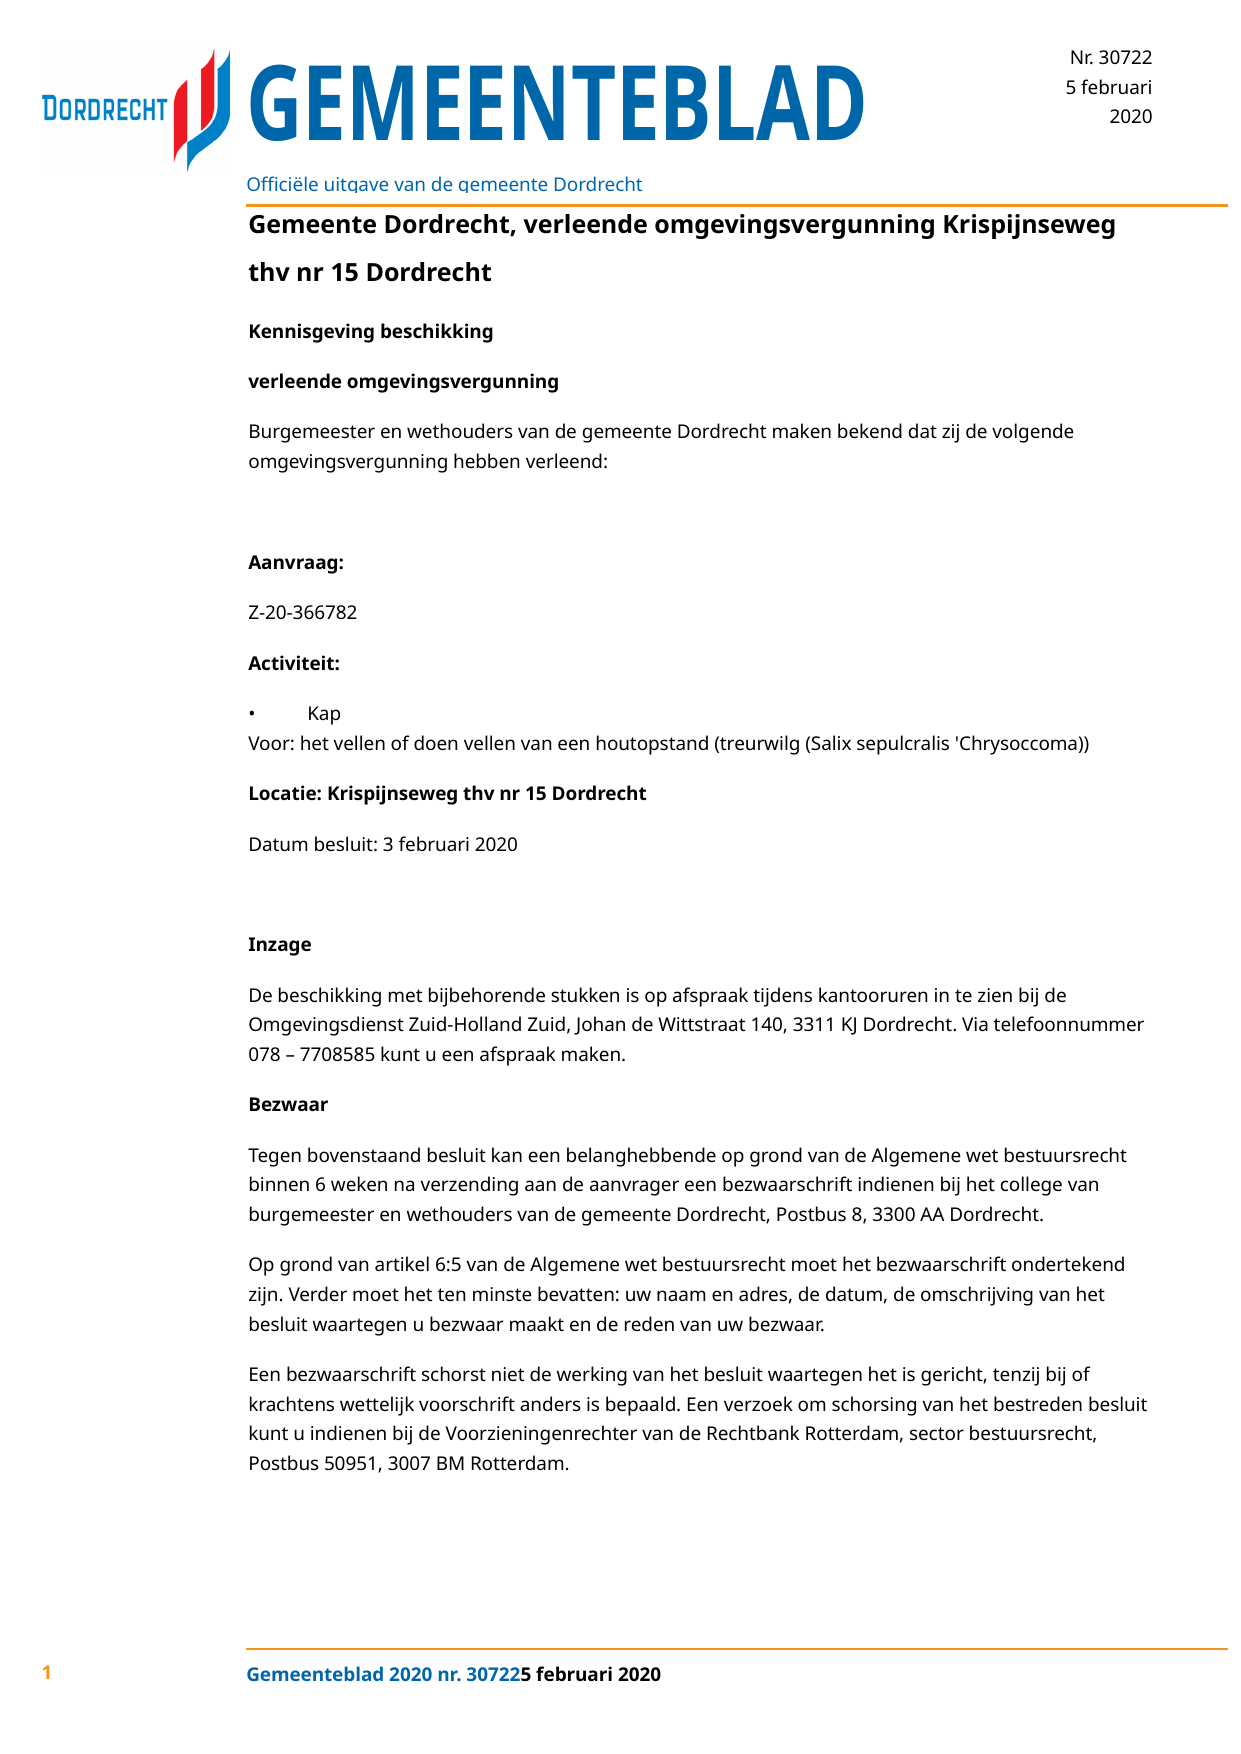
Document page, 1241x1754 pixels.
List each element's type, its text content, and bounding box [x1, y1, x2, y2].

text Datum besluit: 3 februari 2020 [248, 831, 1152, 857]
text Activiteit: [248, 650, 1152, 676]
text Een bezwaarschrift schorst niet de werking van het besluit waartegen het is gericht, tenzij bij of krachtens wettelijk voorschrift anders is bepaald. Een verzoek om schorsing van het bestreden besluit kunt u indienen bij de Voorzieningenrechter van de Rechtbank Rotterdam, sector bestuursrecht, Postbus 50951, 3007 BM Rotterdam. [248, 1361, 1152, 1476]
text Locatie: Krispijnseweg thv nr 15 Dordrecht [248, 780, 1152, 806]
text De beschikking met bijbehorende stukken is op afspraak tijdens kantooruren in te zien bij de Omgevingsdienst Zuid-Holland Zuid, Johan de Wittstraat 140, 3311 KJ Dordrecht. Via telefoonnummer 078 – 7708585 kunt u een afspraak maken. [248, 982, 1152, 1067]
text Gemeente Dordrecht, verleende omgevingsvergunning Krispijnseweg thv nr 15 Dordrecht [248, 207, 1152, 288]
text Op grond van artikel 6:5 van de Algemene wet bestuursrecht moet het bezwaarschrift ondertekend zijn. Verder moet het ten minste bevatten: uw naam en adres, de datum, de omschrijving van het besluit waartegen u bezwaar maakt en de reden van uw bezwaar. [248, 1252, 1152, 1337]
text Tegen bovenstaand besluit kan een belanghebbende op grond van de Algemene wet bestuursrecht binnen 6 weken na verzending aan de aanvrager een bezwaarschrift indienen bij het college van burgemeester en wethouders van de gemeente Dordrecht, Postbus 8, 3300 AA Dordrecht. [248, 1142, 1152, 1227]
text Kennisgeving beschikking [248, 318, 1152, 344]
picture [41, 47, 231, 172]
text verleende omgevingsvergunning [248, 368, 1152, 394]
list Kap [248, 700, 1152, 726]
text Aanvraag: [248, 549, 1152, 575]
text Z-20-366782 [248, 599, 1152, 625]
text Bezwaar [248, 1092, 1152, 1117]
text Inzage [248, 932, 1152, 957]
text Voor: het vellen of doen vellen van een houtopstand (treurwilg (Salix sepulcralis 'Chrysoccoma)) [248, 730, 1152, 756]
text Burgemeester en wethouders van de gemeente Dordrecht maken bekend dat zij de volgende omgevingsvergunning hebben verleend: [248, 419, 1152, 474]
